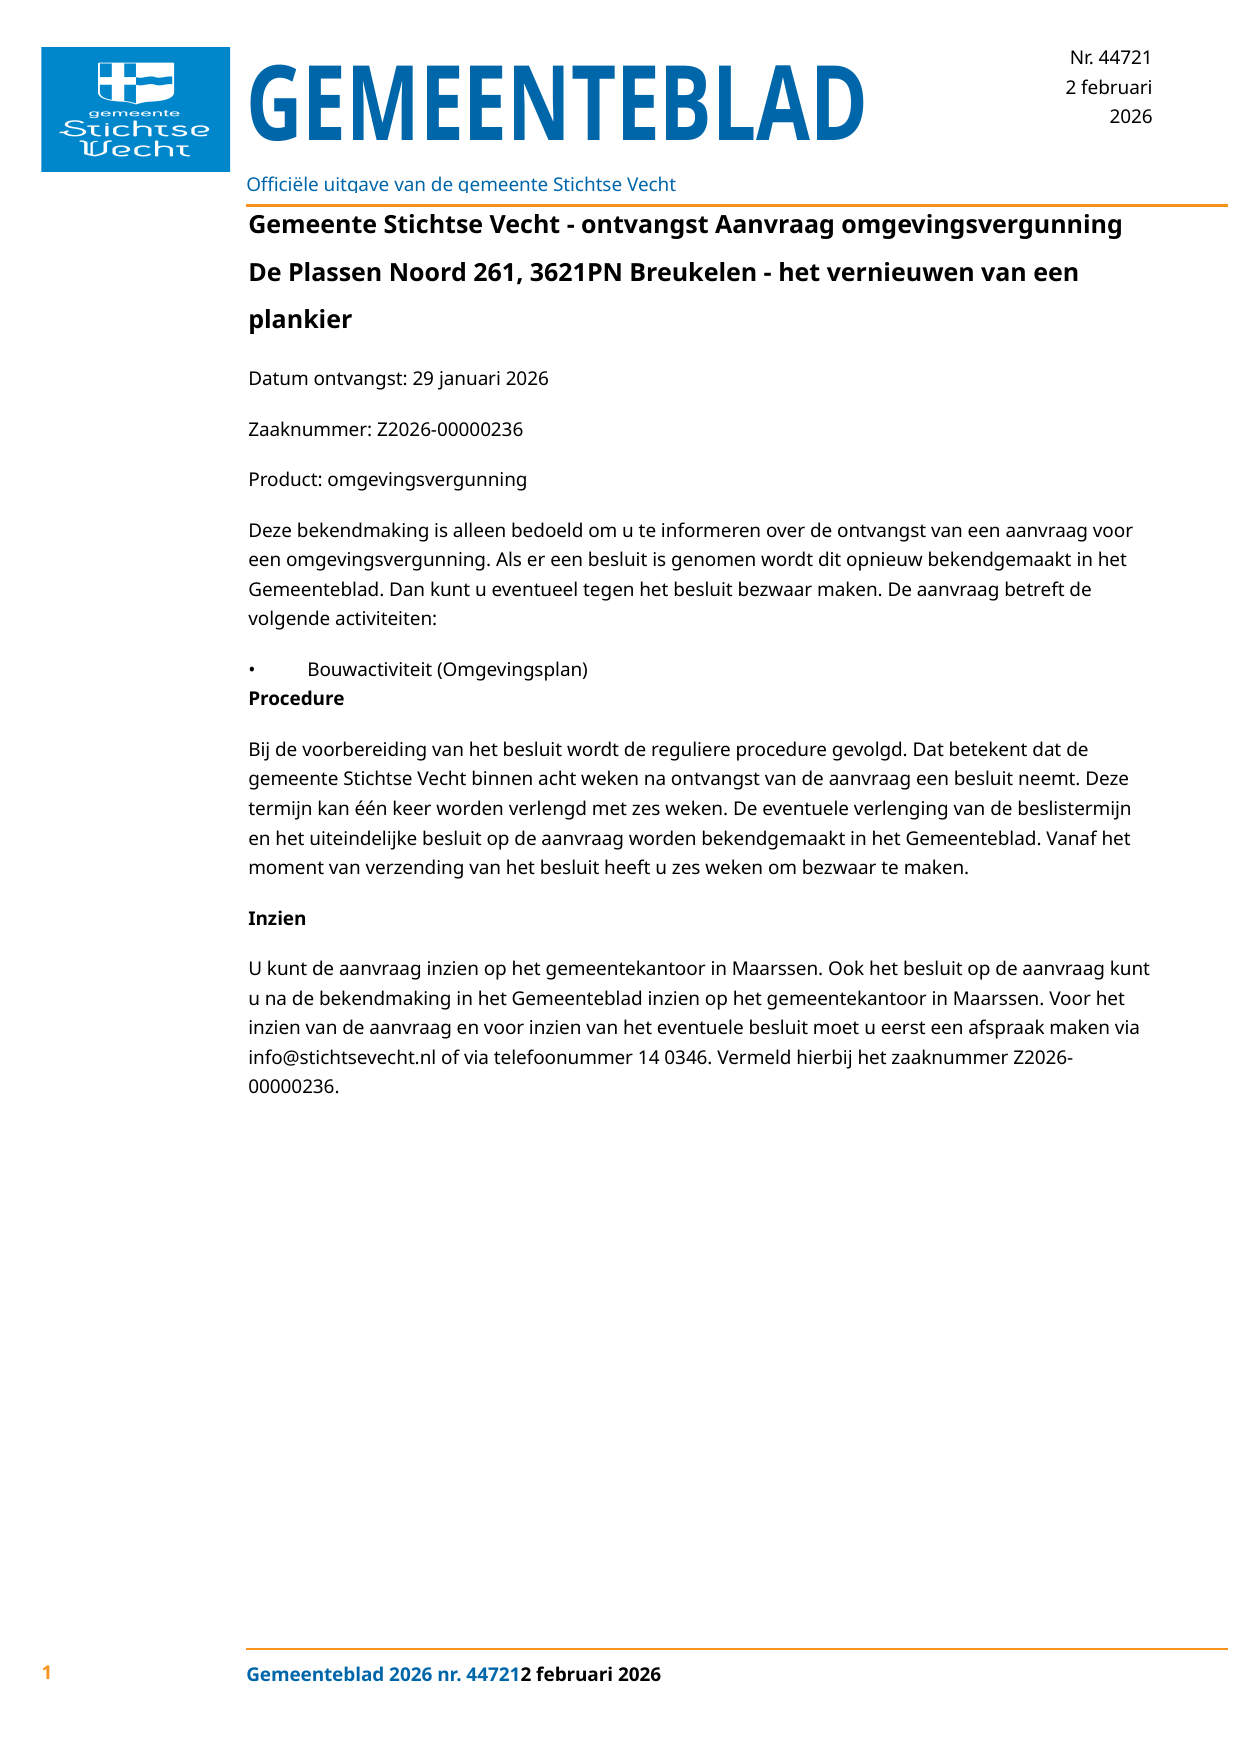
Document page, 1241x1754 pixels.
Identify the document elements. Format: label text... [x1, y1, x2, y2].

text Bij de voorbereiding van het besluit wordt de reguliere procedure gevolgd. Dat betekent dat de gemeente Stichtse Vecht binnen acht weken na ontvangst van de aanvraag een besluit neemt. Deze termijn kan één keer worden verlengd met zes weken. De eventuele verlenging van de beslistermijn en het uiteindelijke besluit op de aanvraag worden bekendgemaakt in het Gemeenteblad. Vanaf het moment van verzending van het besluit heeft u zes weken om bezwaar te maken. [248, 736, 1152, 880]
list Bouwactiviteit (Omgevingsplan) [248, 656, 1152, 682]
text Deze bekendmaking is alleen bedoeld om u te informeren over de ontvangst van een aanvraag voor een omgevingsvergunning. Als er een besluit is genomen wordt dit opnieuw bekendgemaakt in het Gemeenteblad. Dan kunt u eventueel tegen het besluit bezwaar maken. De aanvraag betreft de volgende activiteiten: [248, 517, 1152, 631]
text Datum ontvangst: 29 januari 2026 [248, 366, 1152, 391]
text Inzien [248, 905, 1152, 930]
text Product: omgevingsvergunning [248, 466, 1152, 492]
text U kunt de aanvraag inzien op het gemeentekantoor in Maarssen. Ook het besluit op de aanvraag kunt u na de bekendmaking in het Gemeenteblad inzien op het gemeentekantoor in Maarssen. Voor het inzien van de aanvraag en voor inzien van het eventuele besluit moet u eerst een afspraak maken via info@stichtsevecht.nl of via telefoonummer 14 0346. Vermeld hierbij het zaaknummer Z2026-00000236. [248, 955, 1152, 1099]
picture [99, 63, 135, 101]
text Gemeente Stichtse Vecht - ontvangst Aanvraag omgevingsvergunning De Plassen Noord 261, 3621PN Breukelen - het vernieuwen van een plankier [248, 207, 1152, 336]
text Zaaknummer: Z2026-00000236 [248, 416, 1152, 442]
text Procedure [248, 686, 1152, 711]
picture [137, 63, 174, 103]
